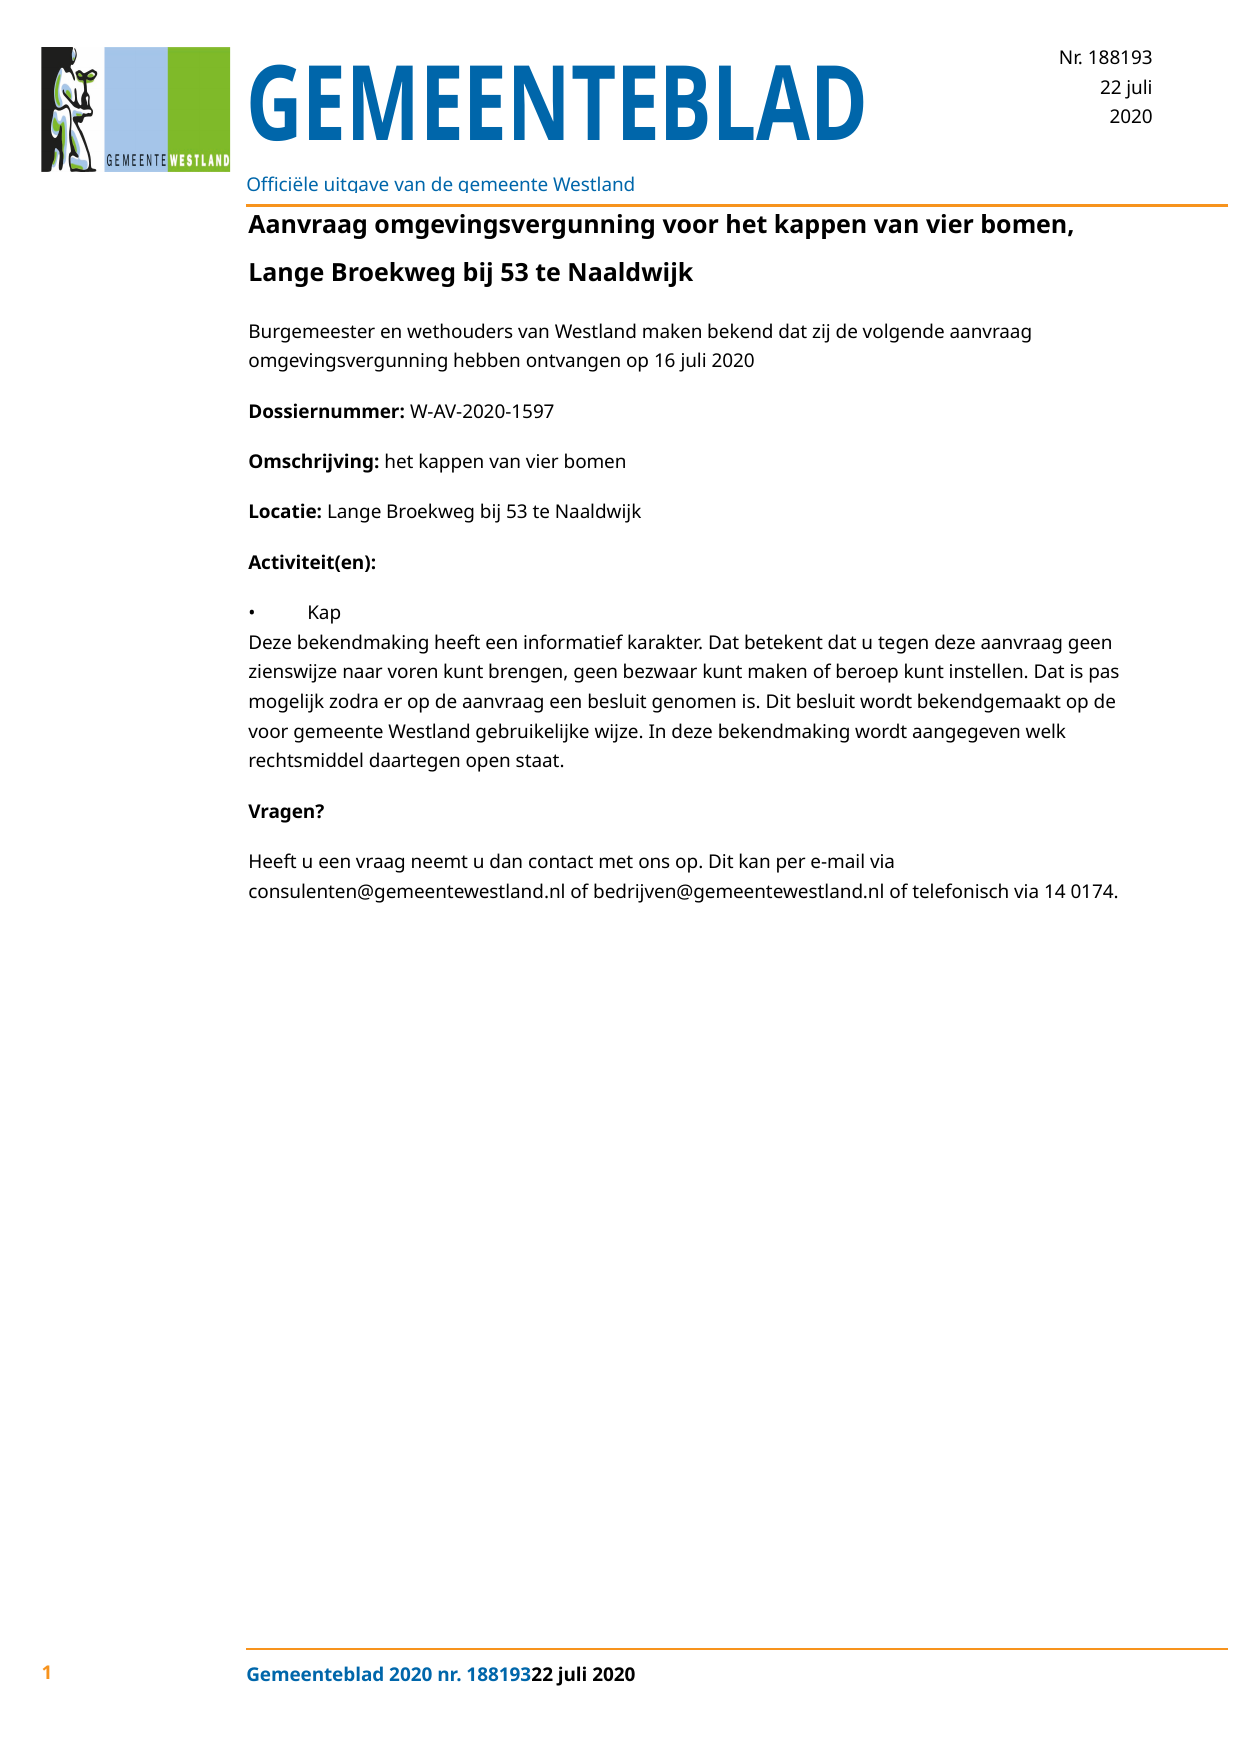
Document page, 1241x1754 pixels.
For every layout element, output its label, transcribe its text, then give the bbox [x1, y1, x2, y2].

text Activiteit(en): [248, 549, 1152, 575]
text Heeft u een vraag neemt u dan contact met ons op. Dit kan per e-mail via consulenten@gemeentewestland.nl of bedrijven@gemeentewestland.nl of telefonisch via 14 0174. [248, 848, 1152, 904]
text Aanvraag omgevingsvergunning voor het kappen van vier bomen, Lange Broekweg bij 53 te Naaldwijk [248, 207, 1152, 288]
text Vragen? [248, 798, 1152, 824]
text Burgemeester en wethouders van Westland maken bekend dat zij de volgende aanvraag omgevingsvergunning hebben ontvangen op 16 juli 2020 [248, 318, 1152, 373]
text Dossiernummer: W-AV-2020-1597 [248, 398, 1152, 424]
text Locatie: Lange Broekweg bij 53 te Naaldwijk [248, 499, 1152, 524]
text Deze bekendmaking heeft een informatief karakter. Dat betekent dat u tegen deze aanvraag geen zienswijze naar voren kunt brengen, geen bezwaar kunt maken of beroep kunt instellen. Dat is pas mogelijk zodra er op de aanvraag een besluit genomen is. Dit besluit wordt bekendgemaakt op de voor gemeente Westland gebruikelijke wijze. In deze bekendmaking wordt aangegeven welk rechtsmiddel daartegen open staat. [248, 629, 1152, 773]
picture [41, 47, 231, 172]
text Omschrijving: het kappen van vier bomen [248, 448, 1152, 474]
list Kap [248, 599, 1152, 625]
